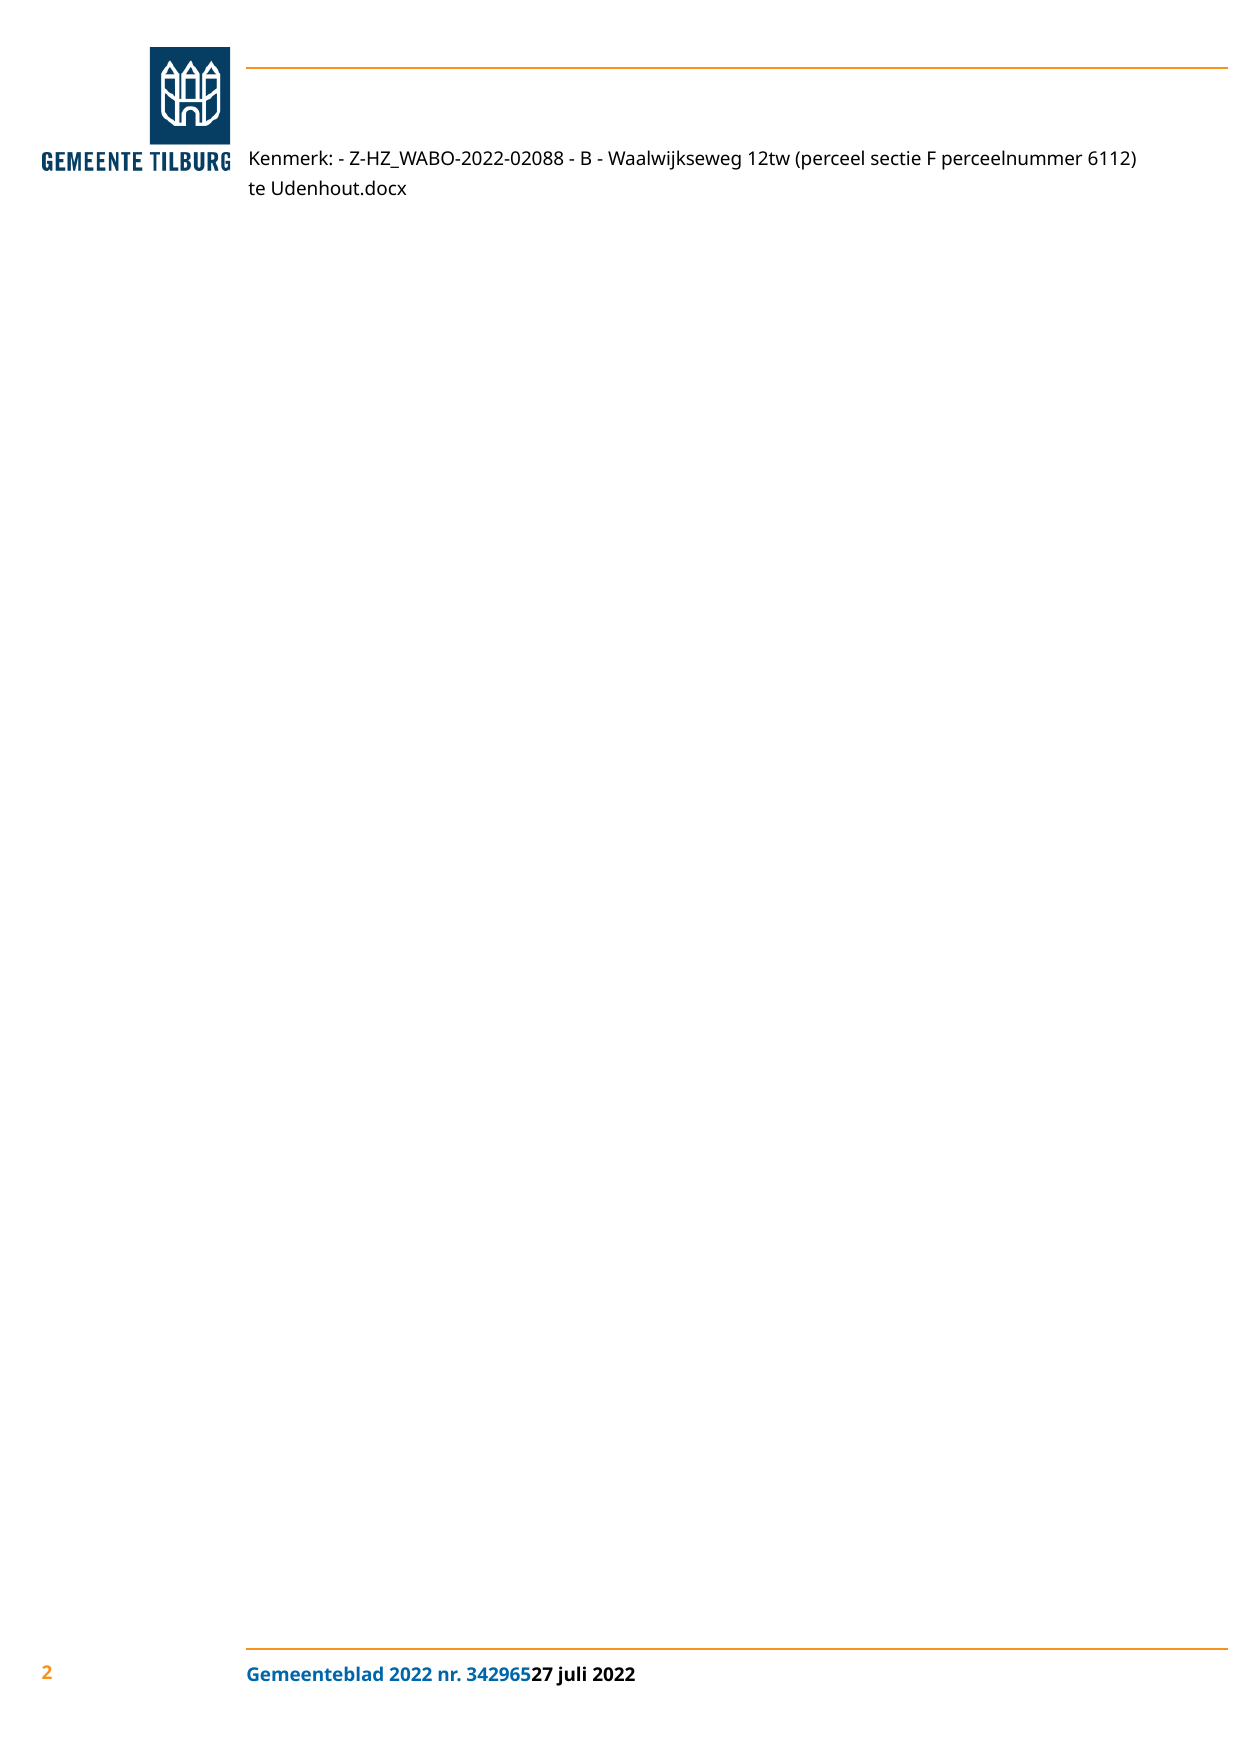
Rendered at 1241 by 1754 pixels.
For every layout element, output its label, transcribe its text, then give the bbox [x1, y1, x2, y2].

text Kenmerk: - Z-HZ_WABO-2022-02088 - B - Waalwijkseweg 12tw (perceel sectie F perceelnummer 6112) te Udenhout.docx [248, 145, 1152, 201]
picture [41, 47, 231, 172]
